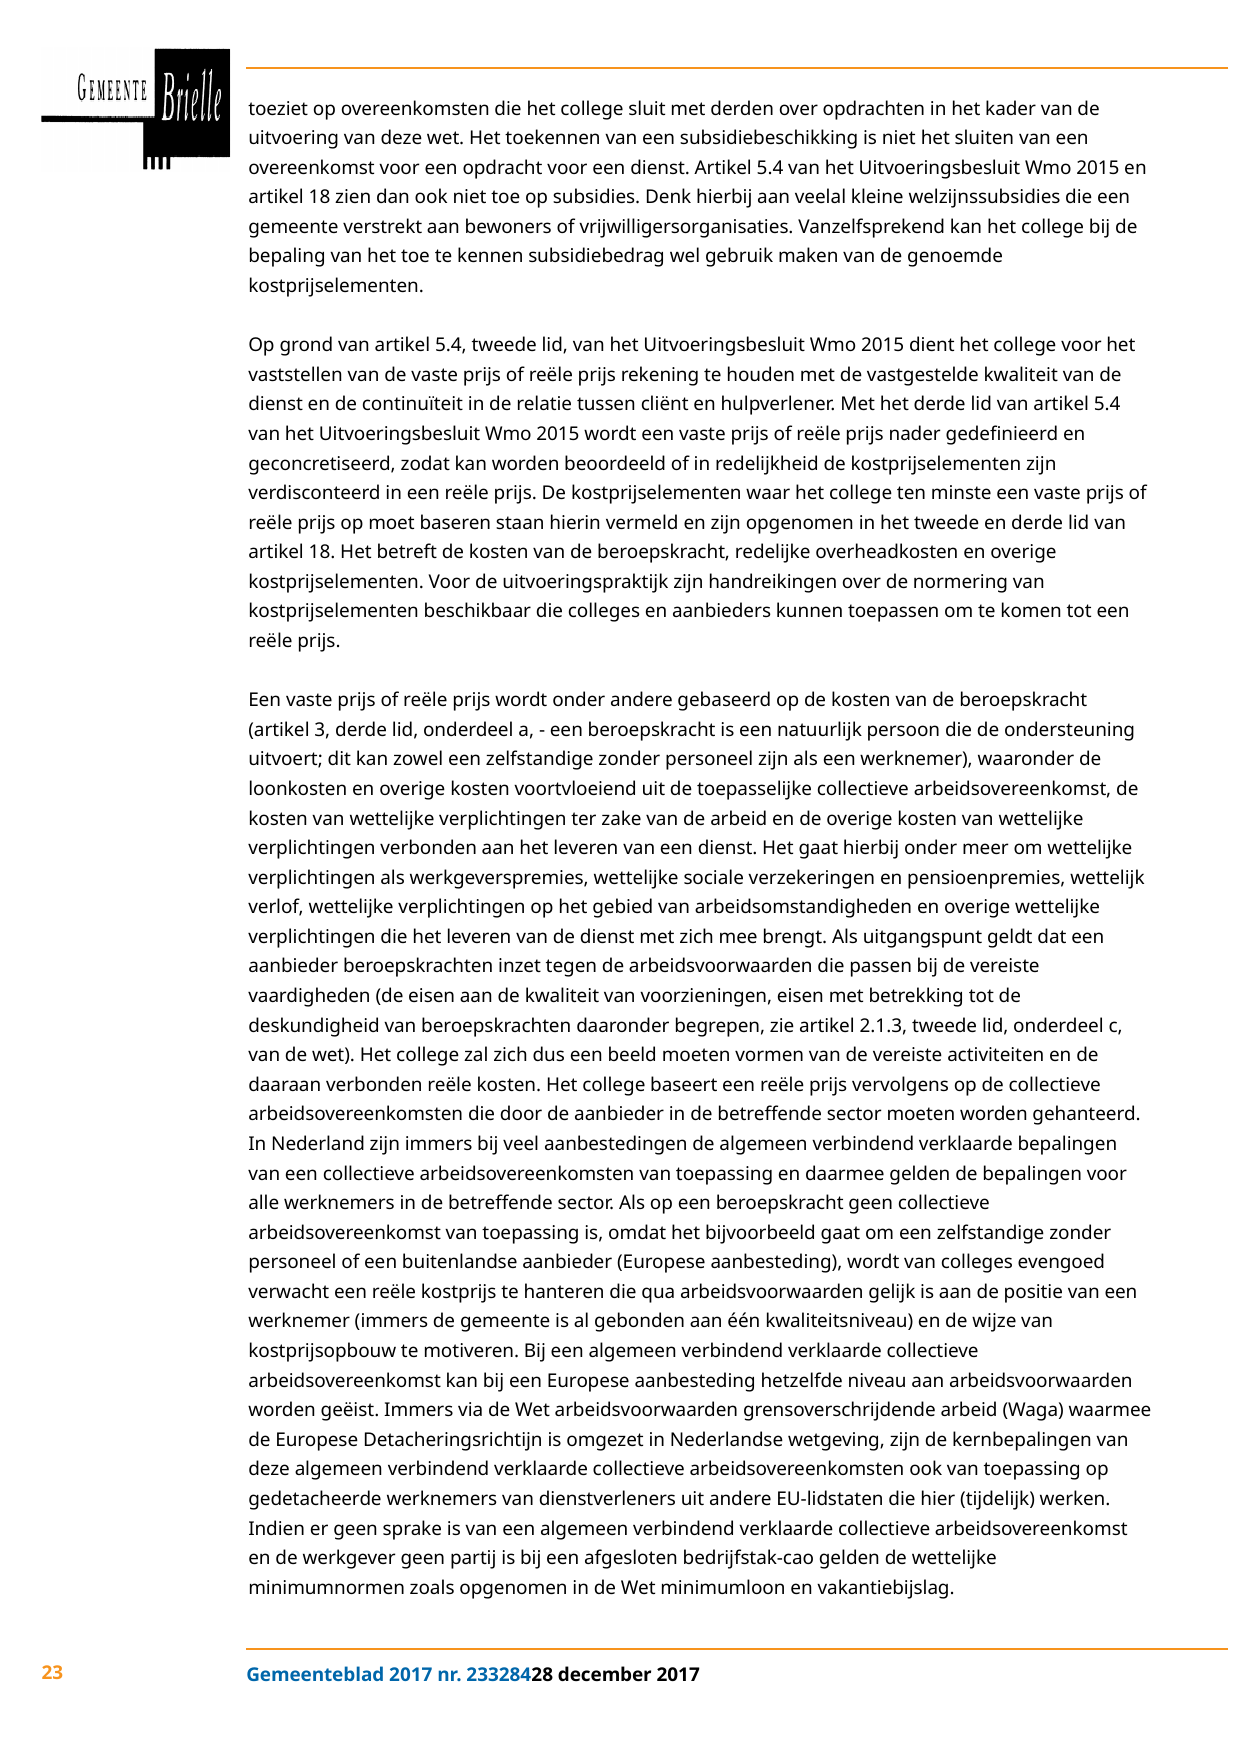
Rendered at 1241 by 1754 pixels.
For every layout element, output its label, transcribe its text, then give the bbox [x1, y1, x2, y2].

text Een vaste prijs of reële prijs wordt onder andere gebaseerd op de kosten van de beroepskracht (artikel 3, derde lid, onderdeel a, - een beroepskracht is een natuurlijk persoon die de ondersteuning uitvoert; dit kan zowel een zelfstandige zonder personeel zijn als een werknemer), waaronder de loonkosten en overige kosten voortvloeiend uit de toepasselijke collectieve arbeidsovereenkomst, de kosten van wettelijke verplichtingen ter zake van de arbeid en de overige kosten van wettelijke verplichtingen verbonden aan het leveren van een dienst. Het gaat hierbij onder meer om wettelijke verplichtingen als werkgeverspremies, wettelijke sociale verzekeringen en pensioenpremies, wettelijk verlof, wettelijke verplichtingen op het gebied van arbeidsomstandigheden en overige wettelijke verplichtingen die het leveren van de dienst met zich mee brengt. Als uitgangspunt geldt dat een aanbieder beroepskrachten inzet tegen de arbeidsvoorwaarden die passen bij de vereiste vaardigheden (de eisen aan de kwaliteit van voorzieningen, eisen met betrekking tot de deskundigheid van beroepskrachten daaronder begrepen, zie artikel 2.1.3, tweede lid, onderdeel c, van de wet). Het college zal zich dus een beeld moeten vormen van de vereiste activiteiten en de daaraan verbonden reële kosten. Het college baseert een reële prijs vervolgens op de collectieve arbeidsovereenkomsten die door de aanbieder in de betreffende sector moeten worden gehanteerd. In Nederland zijn immers bij veel aanbestedingen de algemeen verbindend verklaarde bepalingen van een collectieve arbeidsovereenkomsten van toepassing en daarmee gelden de bepalingen voor alle werknemers in de betreffende sector. Als op een beroepskracht geen collectieve arbeidsovereenkomst van toepassing is, omdat het bijvoorbeeld gaat om een zelfstandige zonder personeel of een buitenlandse aanbieder (Europese aanbesteding), wordt van colleges evengoed verwacht een reële kostprijs te hanteren die qua arbeidsvoorwaarden gelijk is aan de positie van een werknemer (immers de gemeente is al gebonden aan één kwaliteitsniveau) en de wijze van kostprijsopbouw te motiveren. Bij een algemeen verbindend verklaarde collectieve arbeidsovereenkomst kan bij een Europese aanbesteding hetzelfde niveau aan arbeidsvoorwaarden worden geëist. Immers via de Wet arbeidsvoorwaarden grensoverschrijdende arbeid (Waga) waarmee de Europese Detacheringsrichtijn is omgezet in Nederlandse wetgeving, zijn de kernbepalingen van deze algemeen verbindend verklaarde collectieve arbeidsovereenkomsten ook van toepassing op gedetacheerde werknemers van dienstverleners uit andere EU-lidstaten die hier (tijdelijk) werken. Indien er geen sprake is van een algemeen verbindend verklaarde collectieve arbeidsovereenkomst en de werkgever geen partij is bij een afgesloten bedrijfstak-cao gelden de wettelijke minimumnormen zoals opgenomen in de Wet minimumloon en vakantiebijslag. [248, 686, 1152, 1600]
text toeziet op overeenkomsten die het college sluit met derden over opdrachten in het kader van de uitvoering van deze wet. Het toekennen van een subsidiebeschikking is niet het sluiten van een overeenkomst voor een opdracht voor een dienst. Artikel 5.4 van het Uitvoeringsbesluit Wmo 2015 en artikel 18 zien dan ook niet toe op subsidies. Denk hierbij aan veelal kleine welzijnssubsidies die een gemeente verstrekt aan bewoners of vrijwilligersorganisaties. Vanzelfsprekend kan het college bij de bepaling van het toe te kennen subsidiebedrag wel gebruik maken van de genoemde kostprijselementen. [248, 95, 1152, 298]
picture [41, 47, 231, 172]
text Op grond van artikel 5.4, tweede lid, van het Uitvoeringsbesluit Wmo 2015 dient het college voor het vaststellen van de vaste prijs of reële prijs rekening te houden met de vastgestelde kwaliteit van de dienst en de continuïteit in de relatie tussen cliënt en hulpverlener. Met het derde lid van artikel 5.4 van het Uitvoeringsbesluit Wmo 2015 wordt een vaste prijs of reële prijs nader gedefinieerd en geconcretiseerd, zodat kan worden beoordeeld of in redelijkheid de kostprijselementen zijn verdisconteerd in een reële prijs. De kostprijselementen waar het college ten minste een vaste prijs of reële prijs op moet baseren staan hierin vermeld en zijn opgenomen in het tweede en derde lid van artikel 18. Het betreft de kosten van de beroepskracht, redelijke overheadkosten en overige kostprijselementen. Voor de uitvoeringspraktijk zijn handreikingen over de normering van kostprijselementen beschikbaar die colleges en aanbieders kunnen toepassen om te komen tot een reële prijs. [248, 331, 1152, 653]
